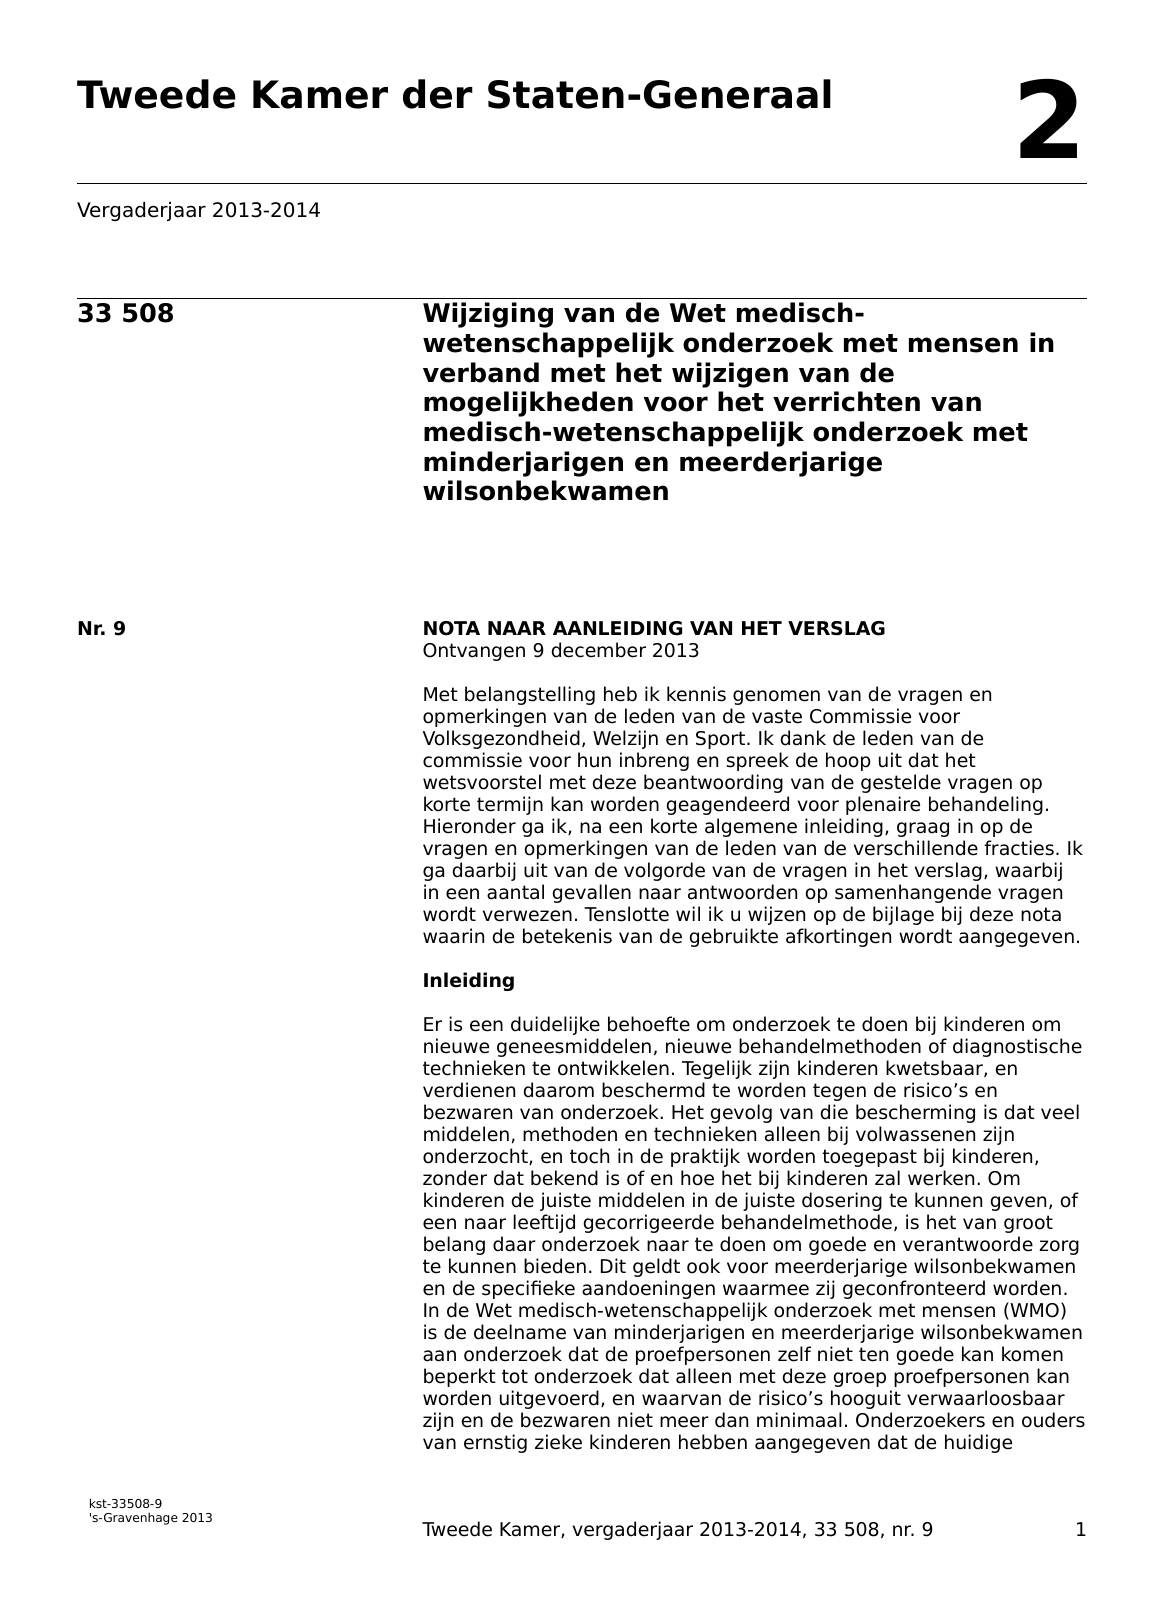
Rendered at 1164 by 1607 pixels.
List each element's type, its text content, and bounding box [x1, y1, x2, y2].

text In de Wet medisch-wetenschappelijk onderzoek met mensen (WMO) is de deelname van minderjarigen en meerderjarige wilsonbekwamen aan onderzoek dat de proefpersonen zelf niet ten goede kan komen beperkt tot onderzoek dat alleen met deze groep proefpersonen kan worden uitgevoerd, en waarvan de risico’s hooguit verwaarloosbaar zijn en de bezwaren niet meer dan minimaal. Onderzoekers en ouders van ernstig zieke kinderen hebben aangegeven dat de huidige [422, 1300, 1087, 1454]
text Met belangstelling heb ik kennis genomen van de vragen en opmerkingen van de leden van de vaste Commissie voor Volksgezondheid, Welzijn en Sport. Ik dank de leden van de commissie voor hun inbreng en spreek de hoop uit dat het wetsvoorstel met deze beantwoording van de gestelde vragen op korte termijn kan worden geagendeerd voor plenaire behandeling. Hieronder ga ik, na een korte algemene inleiding, graag in op de vragen en opmerkingen van de leden van de verschillende fracties. Ik ga daarbij uit van de volgorde van de vragen in het verslag, waarbij in een aantal gevallen naar antwoorden op samenhangende vragen wordt verwezen. Tenslotte wil ik u wijzen op de bijlage bij deze nota waarin de betekenis van de gebruikte afkortingen wordt aangegeven. [422, 684, 1087, 948]
subtitle Inleiding [422, 970, 1087, 992]
text Er is een duidelijke behoefte om onderzoek te doen bij kinderen om nieuwe geneesmiddelen, nieuwe behandelmethoden of diagnostische technieken te ontwikkelen. Tegelijk zijn kinderen kwetsbaar, en verdienen daarom beschermd te worden tegen de risico’s en bezwaren van onderzoek. Het gevolg van die bescherming is dat veel middelen, methoden en technieken alleen bij volwassenen zijn onderzocht, en toch in de praktijk worden toegepast bij kinderen, zonder dat bekend is of en hoe het bij kinderen zal werken. Om kinderen de juiste middelen in de juiste dosering te kunnen geven, of een naar leeftijd gecorrigeerde behandelmethode, is het van groot belang daar onderzoek naar te doen om goede en verantwoorde zorg te kunnen bieden. Dit geldt ook voor meerderjarige wilsonbekwamen en de specifieke aandoeningen waarmee zij geconfronteerd worden. [422, 1014, 1087, 1300]
table_cell Vergaderjaar 2013-2014 [77, 184, 1087, 298]
table_header 2 [886, 59, 1087, 183]
subtitle 33 508 Wijziging van de Wet medisch-wetenschappelijk onderzoek met mensen in verband met het wijzigen van de mogelijkheden voor het verrichten van medisch-wetenschappelijk onderzoek met minderjarigen en meerderjarige wilsonbekwamen [77, 299, 1087, 507]
table_header Tweede Kamer der Staten-Generaal [77, 59, 886, 183]
text 's-Gravenhage 2013 [88, 1511, 323, 1525]
text kst-33508-9 [88, 1497, 323, 1511]
text Ontvangen 9 december 2013 [422, 640, 1087, 662]
subtitle Nr. 9 NOTA NAAR AANLEIDING VAN HET VERSLAG [77, 618, 1087, 640]
